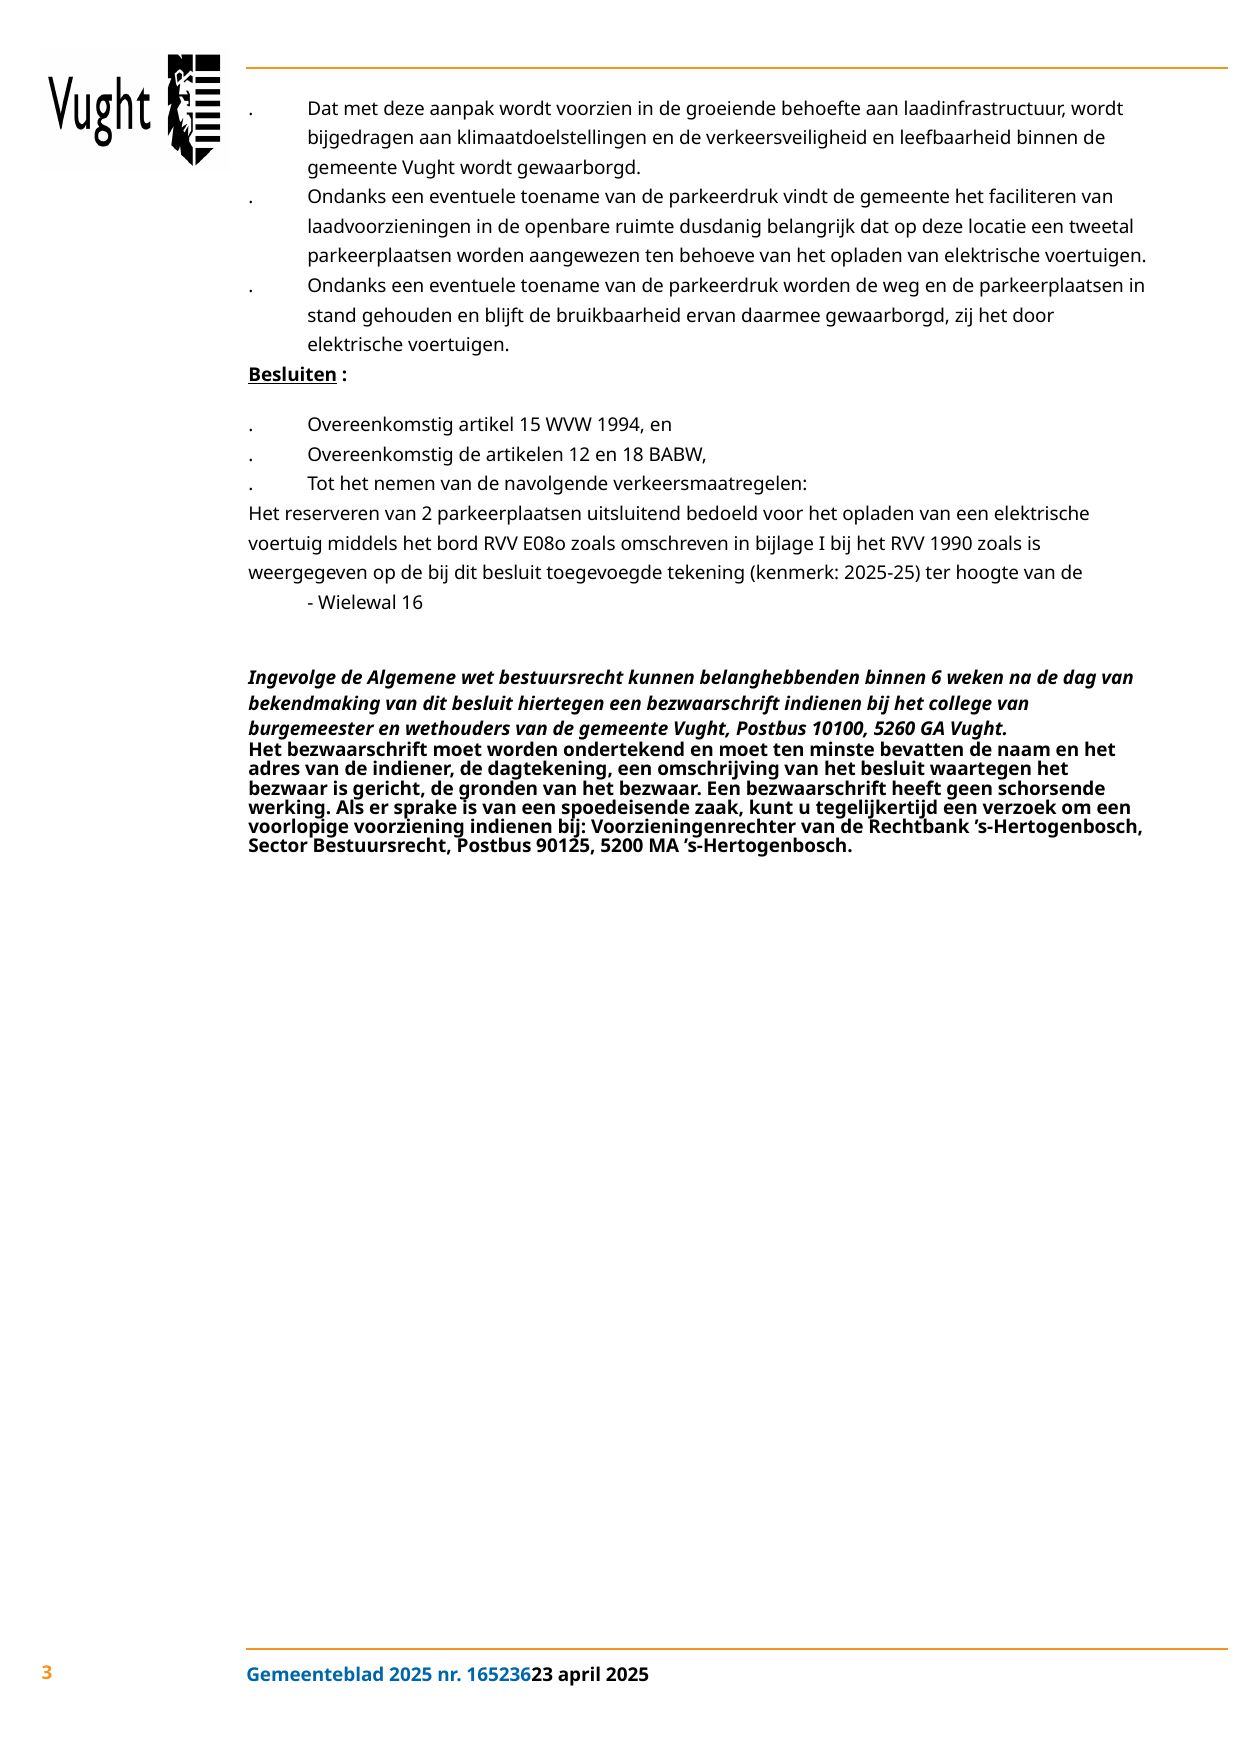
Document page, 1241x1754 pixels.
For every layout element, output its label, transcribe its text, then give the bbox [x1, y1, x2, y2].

list Ondanks een eventuele toename van de parkeerdruk vindt de gemeente het faciliteren van laadvoorzieningen in de openbare ruimte dusdanig belangrijk dat op deze locatie een tweetal parkeerplaatsen worden aangewezen ten behoeve van het opladen van elektrische voertuigen. [248, 183, 1152, 268]
list Tot het nemen van de navolgende verkeersmaatregelen: [248, 471, 1152, 496]
text Het bezwaarschrift moet worden ondertekend en moet ten minste bevatten de naam en het adres van de indiener, de dagtekening, een omschrijving van het besluit waartegen het bezwaar is gericht, de gronden van het bezwaar. Een bezwaarschrift heeft geen schorsende werking. Als er sprake is van een spoedeisende zaak, kunt u tegelijkertijd een verzoek om een voorlopige voorziening indienen bij: Voorzieningenrechter van de Rechtbank ’s-Hertogenbosch, Sector Bestuursrecht, Postbus 90125, 5200 MA ’s-Hertogenbosch. [248, 741, 1152, 857]
list Overeenkomstig artikel 15 WVW 1994, en [248, 411, 1152, 437]
picture [41, 47, 231, 172]
text Ingevolge de Algemene wet bestuursrecht kunnen belanghebbenden binnen 6 weken na de dag van bekendmaking van dit besluit hiertegen een bezwaarschrift indienen bij het college van burgemeester en wethouders van de gemeente Vught, Postbus 10100, 5260 GA Vught. [248, 664, 1152, 741]
list Ondanks een eventuele toename van de parkeerdruk worden de weg en de parkeerplaatsen in stand gehouden en blijft de bruikbaarheid ervan daarmee gewaarborgd, zij het door elektrische voertuigen. [248, 272, 1152, 357]
list Overeenkomstig de artikelen 12 en 18 BABW, [248, 441, 1152, 467]
list - Wielewal 16 [248, 589, 1152, 615]
text Besluiten : [248, 361, 1152, 387]
list Dat met deze aanpak wordt voorzien in de groeiende behoefte aan laadinfrastructuur, wordt bijgedragen aan klimaatdoelstellingen en de verkeersveiligheid en leefbaarheid binnen de gemeente Vught wordt gewaarborgd. [248, 95, 1152, 180]
text Het reserveren van 2 parkeerplaatsen uitsluitend bedoeld voor het opladen van een elektrische voertuig middels het bord RVV E08o zoals omschreven in bijlage I bij het RVV 1990 zoals is weergegeven op de bij dit besluit toegevoegde tekening (kenmerk: 2025-25) ter hoogte van de [248, 500, 1152, 585]
